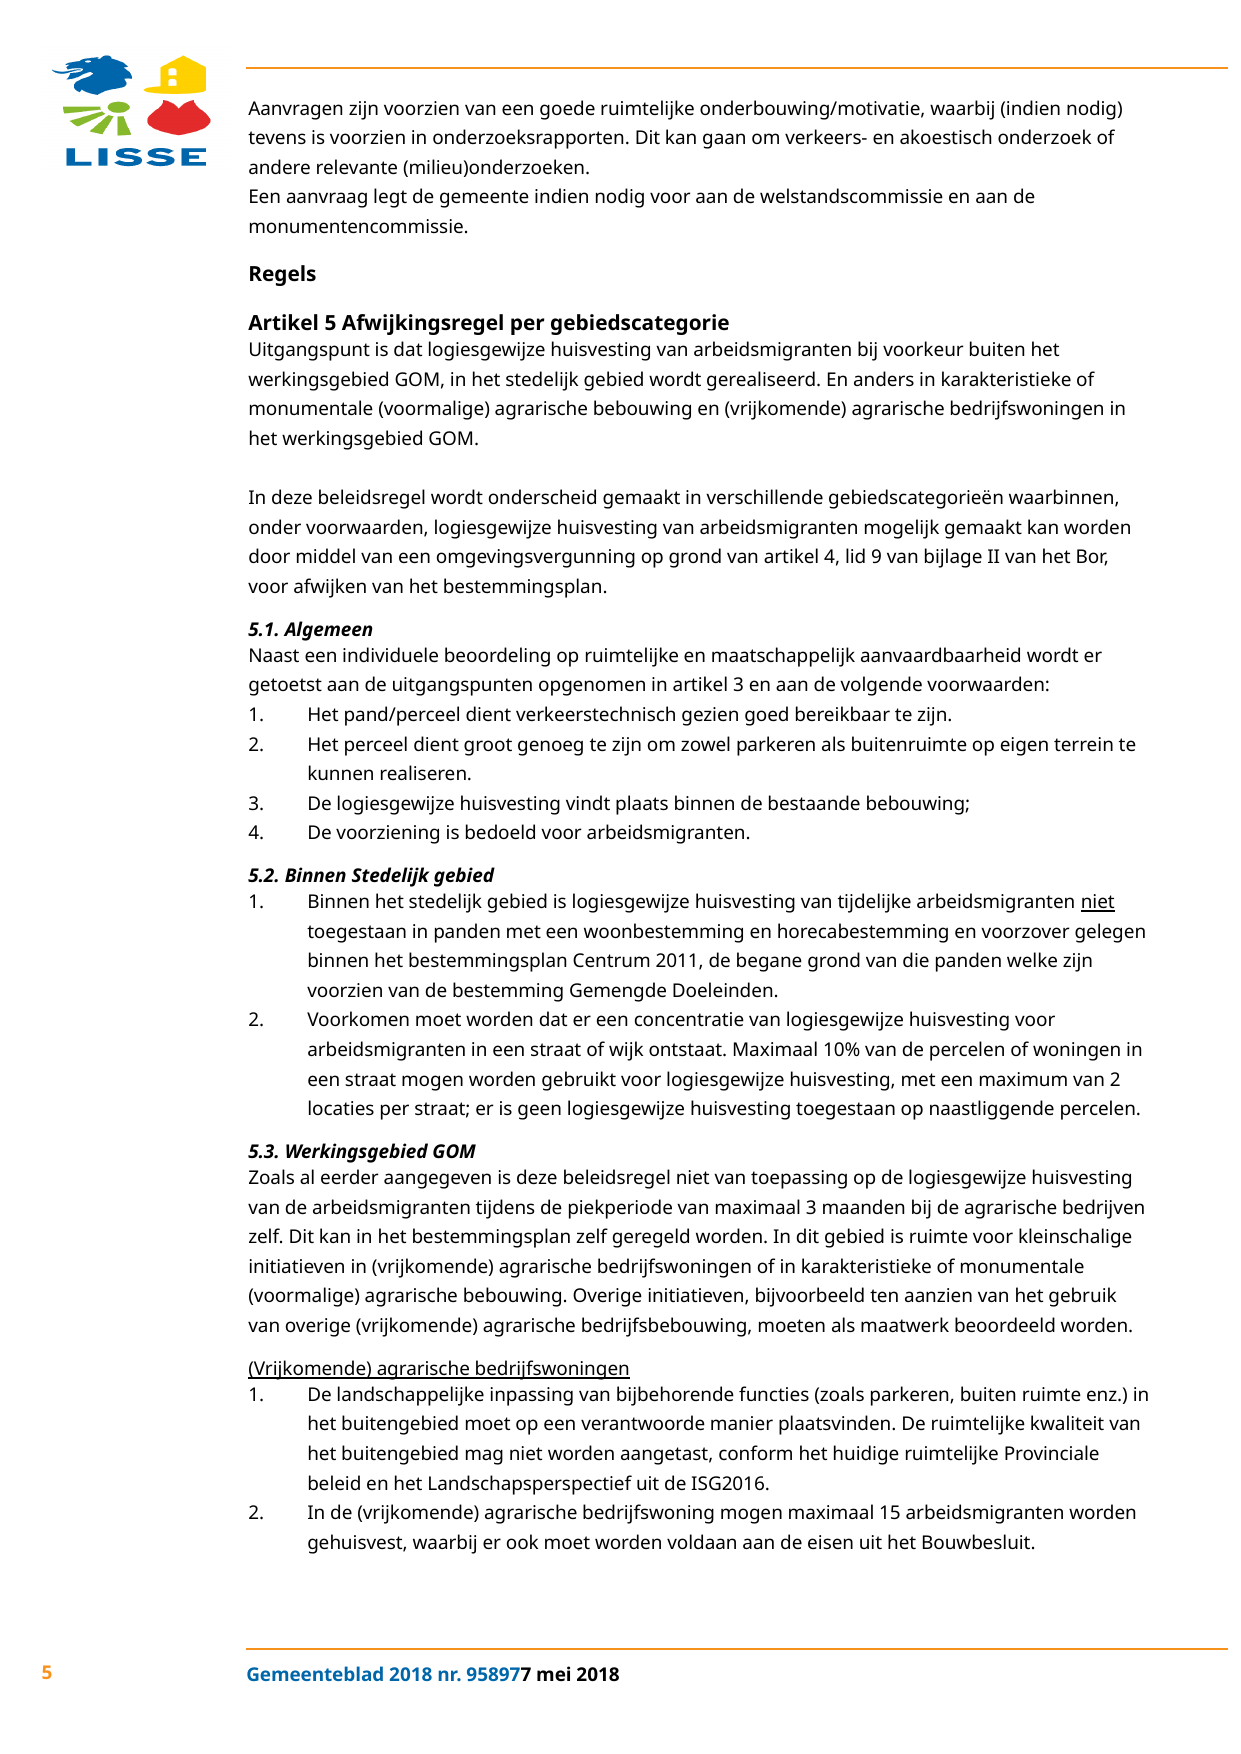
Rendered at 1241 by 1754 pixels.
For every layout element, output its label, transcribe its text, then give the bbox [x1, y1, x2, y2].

text Uitgangspunt is dat logiesgewijze huisvesting van arbeidsmigranten bij voorkeur buiten het werkingsgebied GOM, in het stedelijk gebied wordt gerealiseerd. En anders in karakteristieke of monumentale (voormalige) agrarische bebouwing en (vrijkomende) agrarische bedrijfswoningen in het werkingsgebied GOM. [248, 336, 1152, 451]
text Aanvragen zijn voorzien van een goede ruimtelijke onderbouwing/motivatie, waarbij (indien nodig) tevens is voorzien in onderzoeksrapporten. Dit kan gaan om verkeers- en akoestisch onderzoek of andere relevante (milieu)onderzoeken. [248, 95, 1152, 180]
list Binnen het stedelijk gebied is logiesgewijze huisvesting van tijdelijke arbeidsmigranten niet toegestaan in panden met een woonbestemming en horecabestemming en voorzover gelegen binnen het bestemmingsplan Centrum 2011, de begane grond van die panden welke zijn voorzien van de bestemming Gemengde Doeleinden. [248, 888, 1152, 1003]
list Het perceel dient groot genoeg te zijn om zowel parkeren als buitenruimte op eigen terrein te kunnen realiseren. [248, 731, 1152, 786]
list De logiesgewijze huisvesting vindt plaats binnen de bestaande bebouwing; [248, 790, 1152, 816]
text 5.3. Werkingsgebied GOM [248, 1138, 1152, 1164]
text Naast een individuele beoordeling op ruimtelijke en maatschappelijk aanvaardbaarheid wordt er getoetst aan de uitgangspunten opgenomen in artikel 3 en aan de volgende voorwaarden: [248, 642, 1152, 697]
text In deze beleidsregel wordt onderscheid gemaakt in verschillende gebiedscategorieën waarbinnen, onder voorwaarden, logiesgewijze huisvesting van arbeidsmigranten mogelijk gemaakt kan worden door middel van een omgevingsvergunning op grond van artikel 4, lid 9 van bijlage II van het Bor, voor afwijken van het bestemmingsplan. [248, 484, 1152, 599]
list De voorziening is bedoeld voor arbeidsmigranten. [248, 819, 1152, 845]
list Het pand/perceel dient verkeerstechnisch gezien goed bereikbaar te zijn. [248, 701, 1152, 727]
text Artikel 5 Afwijkingsregel per gebiedscategorie [248, 308, 1152, 336]
text (Vrijkomende) agrarische bedrijfswoningen [248, 1355, 1152, 1381]
list De landschappelijke inpassing van bijbehorende functies (zoals parkeren, buiten ruimte enz.) in het buitengebied moet op een verantwoorde manier plaatsvinden. De ruimtelijke kwaliteit van het buitengebied mag niet worden aangetast, conform het huidige ruimtelijke Provinciale beleid en het Landschapsperspectief uit de ISG2016. [248, 1381, 1152, 1496]
text 5.1. Algemeen [248, 616, 1152, 642]
list In de (vrijkomende) agrarische bedrijfswoning mogen maximaal 15 arbeidsmigranten worden gehuisvest, waarbij er ook moet worden voldaan aan de eisen uit het Bouwbesluit. [248, 1499, 1152, 1555]
text Zoals al eerder aangegeven is deze beleidsregel niet van toepassing op de logiesgewijze huisvesting van de arbeidsmigranten tijdens de piekperiode van maximaal 3 maanden bij de agrarische bedrijven zelf. Dit kan in het bestemmingsplan zelf geregeld worden. In dit gebied is ruimte voor kleinschalige initiatieven in (vrijkomende) agrarische bedrijfswoningen of in karakteristieke of monumentale (voormalige) agrarische bebouwing. Overige initiatieven, bijvoorbeeld ten aanzien van het gebruik van overige (vrijkomende) agrarische bedrijfsbebouwing, moeten als maatwerk beoordeeld worden. [248, 1164, 1152, 1338]
text Regels [248, 259, 1152, 287]
text 5.2. Binnen Stedelijk gebied [248, 863, 1152, 888]
list Voorkomen moet worden dat er een concentratie van logiesgewijze huisvesting voor arbeidsmigranten in een straat of wijk ontstaat. Maximaal 10% van de percelen of woningen in een straat mogen worden gebruikt voor logiesgewijze huisvesting, met een maximum van 2 locaties per straat; er is geen logiesgewijze huisvesting toegestaan op naastliggende percelen. [248, 1007, 1152, 1121]
text Een aanvraag legt de gemeente indien nodig voor aan de welstandscommissie en aan de monumentencommissie. [248, 183, 1152, 239]
picture [41, 47, 231, 172]
